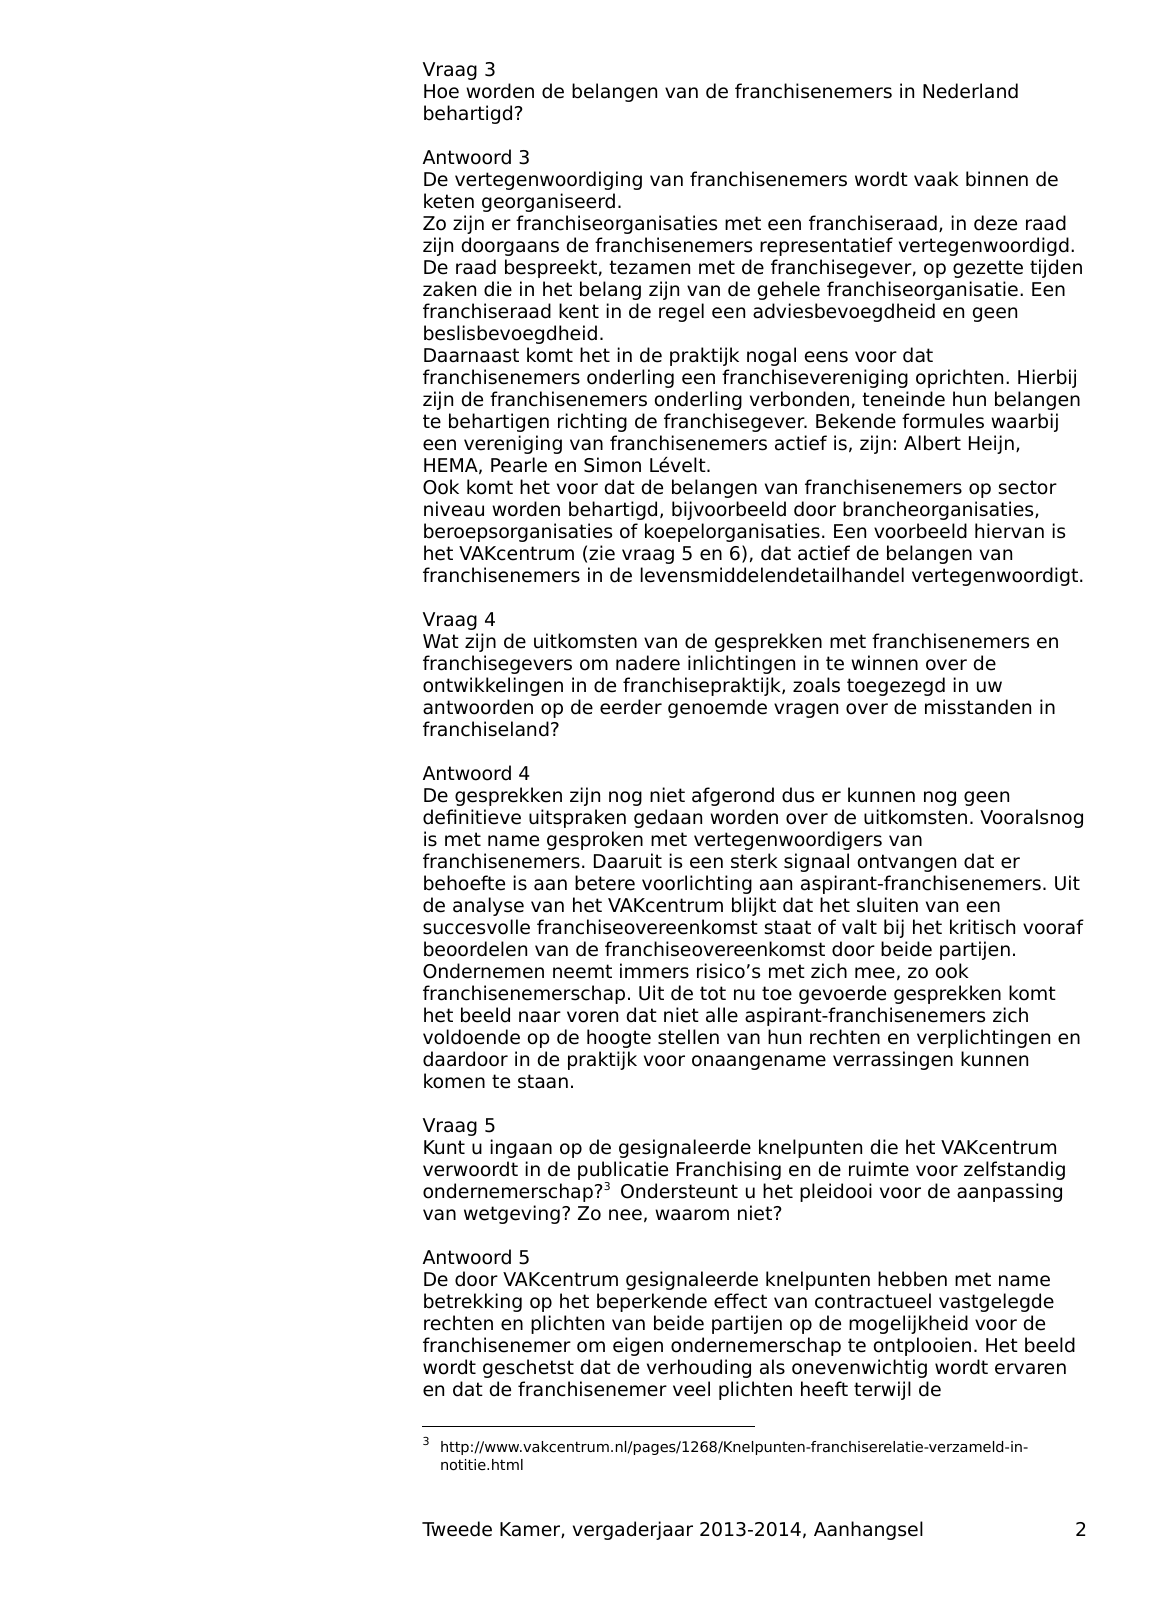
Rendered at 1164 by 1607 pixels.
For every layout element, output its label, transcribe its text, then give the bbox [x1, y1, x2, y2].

text Vraag 4 [422, 609, 1087, 631]
text Vraag 3 [422, 59, 1087, 81]
text http://www.vakcentrum.nl/pages/1268/Knelpunten-franchiserelatie-verzameld-in-notitie.html [422, 1435, 1087, 1474]
text Antwoord 4 [422, 763, 1087, 785]
text Hoe worden de belangen van de franchisenemers in Nederland behartigd? [422, 81, 1087, 125]
text Vraag 5 [422, 1115, 1087, 1137]
text Antwoord 3 [422, 147, 1087, 169]
text Kunt u ingaan op de gesignaleerde knelpunten die het VAKcentrum verwoordt in de publicatie Franchising en de ruimte voor zelfstandig ondernemerschap? Ondersteunt u het pleidooi voor de aanpassing van wetgeving? Zo nee, waarom niet? [422, 1137, 1087, 1225]
text Antwoord 5 [422, 1247, 1087, 1269]
text Ook komt het voor dat de belangen van franchisenemers op sector niveau worden behartigd, bijvoorbeeld door brancheorganisaties, beroepsorganisaties of koepelorganisaties. Een voorbeeld hiervan is het VAKcentrum (zie vraag 5 en 6), dat actief de belangen van franchisenemers in de levensmiddelendetailhandel vertegenwoordigt. [422, 477, 1087, 587]
text Daarnaast komt het in de praktijk nogal eens voor dat franchisenemers onderling een franchisevereniging oprichten. Hierbij zijn de franchisenemers onderling verbonden, teneinde hun belangen te behartigen richting de franchisegever. Bekende formules waarbij een vereniging van franchisenemers actief is, zijn: Albert Heijn, HEMA, Pearle en Simon Lévelt. [422, 345, 1087, 477]
text Wat zijn de uitkomsten van de gesprekken met franchisenemers en franchisegevers om nadere inlichtingen in te winnen over de ontwikkelingen in de franchisepraktijk, zoals toegezegd in uw antwoorden op de eerder genoemde vragen over de misstanden in franchiseland? [422, 631, 1087, 741]
text De vertegenwoordiging van franchisenemers wordt vaak binnen de keten georganiseerd. [422, 169, 1087, 213]
text De door VAKcentrum gesignaleerde knelpunten hebben met name betrekking op het beperkende effect van contractueel vastgelegde rechten en plichten van beide partijen op de mogelijkheid voor de franchisenemer om eigen ondernemerschap te ontplooien. Het beeld wordt geschetst dat de verhouding als onevenwichtig wordt ervaren en dat de franchisenemer veel plichten heeft terwijl de [422, 1269, 1087, 1401]
text De gesprekken zijn nog niet afgerond dus er kunnen nog geen definitieve uitspraken gedaan worden over de uitkomsten. Vooralsnog is met name gesproken met vertegenwoordigers van franchisenemers. Daaruit is een sterk signaal ontvangen dat er behoefte is aan betere voorlichting aan aspirant-franchisenemers. Uit de analyse van het VAKcentrum blijkt dat het sluiten van een succesvolle franchiseovereenkomst staat of valt bij het kritisch vooraf beoordelen van de franchiseovereenkomst door beide partijen. Ondernemen neemt immers risico’s met zich mee, zo ook franchisenemerschap. Uit de tot nu toe gevoerde gesprekken komt het beeld naar voren dat niet alle aspirant-franchisenemers zich voldoende op de hoogte stellen van hun rechten en verplichtingen en daardoor in de praktijk voor onaangename verrassingen kunnen komen te staan. [422, 785, 1087, 1093]
text Zo zijn er franchiseorganisaties met een franchiseraad, in deze raad zijn doorgaans de franchisenemers representatief vertegenwoordigd. De raad bespreekt, tezamen met de franchisegever, op gezette tijden zaken die in het belang zijn van de gehele franchiseorganisatie. Een franchiseraad kent in de regel een adviesbevoegdheid en geen beslisbevoegdheid. [422, 213, 1087, 345]
